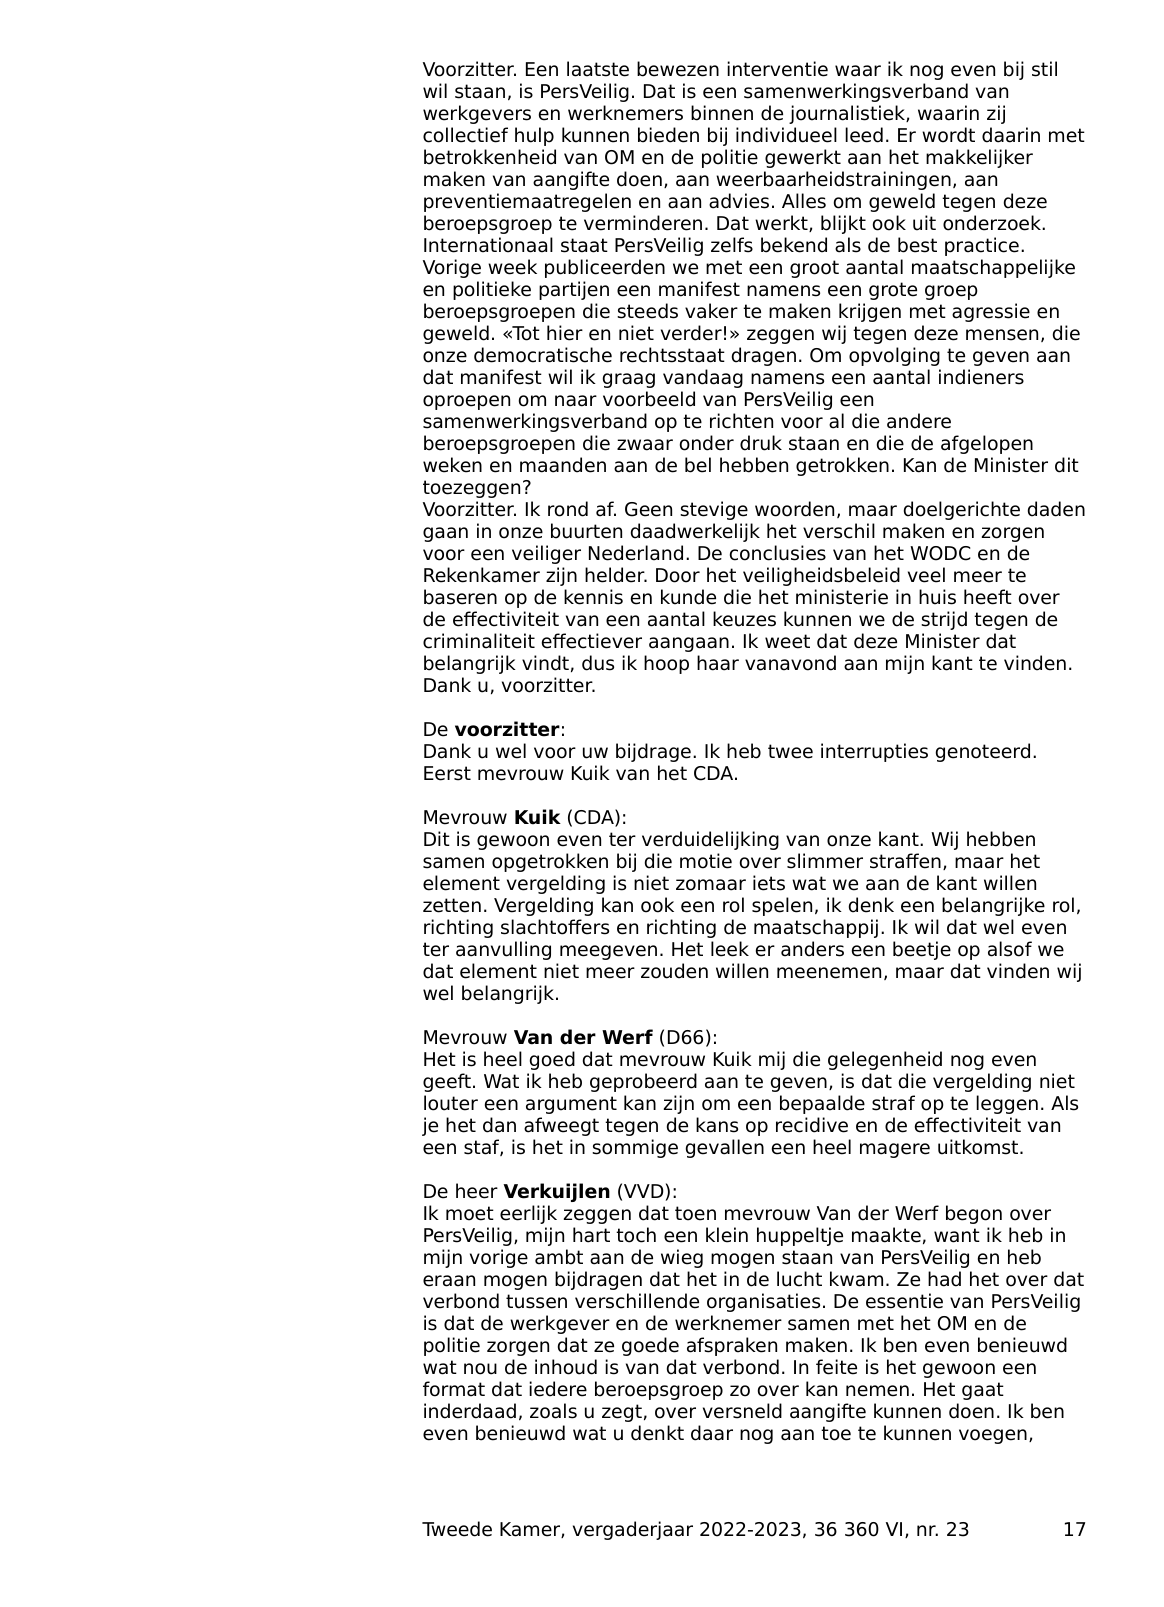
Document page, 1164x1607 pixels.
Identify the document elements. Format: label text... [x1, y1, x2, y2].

text Mevrouw Kuik (CDA): [422, 807, 1087, 829]
text Dank u wel voor uw bijdrage. Ik heb twee interrupties genoteerd. Eerst mevrouw Kuik van het CDA. [422, 741, 1087, 784]
text Het is heel goed dat mevrouw Kuik mij die gelegenheid nog even geeft. Wat ik heb geprobeerd aan te geven, is dat die vergelding niet louter een argument kan zijn om een bepaalde straf op te leggen. Als je het dan afweegt tegen de kans op recidive en de effectiviteit van een staf, is het in sommige gevallen een heel magere uitkomst. [422, 1049, 1087, 1159]
text De heer Verkuijlen (VVD): [422, 1181, 1087, 1203]
text Voorzitter. Ik rond af. Geen stevige woorden, maar doelgerichte daden gaan in onze buurten daadwerkelijk het verschil maken en zorgen voor een veiliger Nederland. De conclusies van het WODC en de Rekenkamer zijn helder. Door het veiligheidsbeleid veel meer te baseren op de kennis en kunde die het ministerie in huis heeft over de effectiviteit van een aantal keuzes kunnen we de strijd tegen de criminaliteit effectiever aangaan. Ik weet dat deze Minister dat belangrijk vindt, dus ik hoop haar vanavond aan mijn kant te vinden. [422, 499, 1087, 674]
text Dank u, voorzitter. [422, 674, 1087, 696]
text Ik moet eerlijk zeggen dat toen mevrouw Van der Werf begon over PersVeilig, mijn hart toch een klein huppeltje maakte, want ik heb in mijn vorige ambt aan de wieg mogen staan van PersVeilig en heb eraan mogen bijdragen dat het in de lucht kwam. Ze had het over dat verbond tussen verschillende organisaties. De essentie van PersVeilig is dat de werkgever en de werknemer samen met het OM en de politie zorgen dat ze goede afspraken maken. Ik ben even benieuwd wat nou de inhoud is van dat verbond. In feite is het gewoon een format dat iedere beroepsgroep zo over kan nemen. Het gaat inderdaad, zoals u zegt, over versneld aangifte kunnen doen. Ik ben even benieuwd wat u denkt daar nog aan toe te kunnen voegen, [422, 1203, 1087, 1444]
text Voorzitter. Een laatste bewezen interventie waar ik nog even bij stil wil staan, is PersVeilig. Dat is een samenwerkingsverband van werkgevers en werknemers binnen de journalistiek, waarin zij collectief hulp kunnen bieden bij individueel leed. Er wordt daarin met betrokkenheid van OM en de politie gewerkt aan het makkelijker maken van aangifte doen, aan weerbaarheidstrainingen, aan preventiemaatregelen en aan advies. Alles om geweld tegen deze beroepsgroep te verminderen. Dat werkt, blijkt ook uit onderzoek. Internationaal staat PersVeilig zelfs bekend als de best practice. Vorige week publiceerden we met een groot aantal maatschappelijke en politieke partijen een manifest namens een grote groep beroepsgroepen die steeds vaker te maken krijgen met agressie en geweld. «Tot hier en niet verder!» zeggen wij tegen deze mensen, die onze democratische rechtsstaat dragen. Om opvolging te geven aan dat manifest wil ik graag vandaag namens een aantal indieners oproepen om naar voorbeeld van PersVeilig een samenwerkingsverband op te richten voor al die andere beroepsgroepen die zwaar onder druk staan en die de afgelopen weken en maanden aan de bel hebben getrokken. Kan de Minister dit toezeggen? [422, 59, 1087, 499]
text De voorzitter: [422, 719, 1087, 741]
text Mevrouw Van der Werf (D66): [422, 1027, 1087, 1049]
text Dit is gewoon even ter verduidelijking van onze kant. Wij hebben samen opgetrokken bij die motie over slimmer straffen, maar het element vergelding is niet zomaar iets wat we aan de kant willen zetten. Vergelding kan ook een rol spelen, ik denk een belangrijke rol, richting slachtoffers en richting de maatschappij. Ik wil dat wel even ter aanvulling meegeven. Het leek er anders een beetje op alsof we dat element niet meer zouden willen meenemen, maar dat vinden wij wel belangrijk. [422, 829, 1087, 1004]
